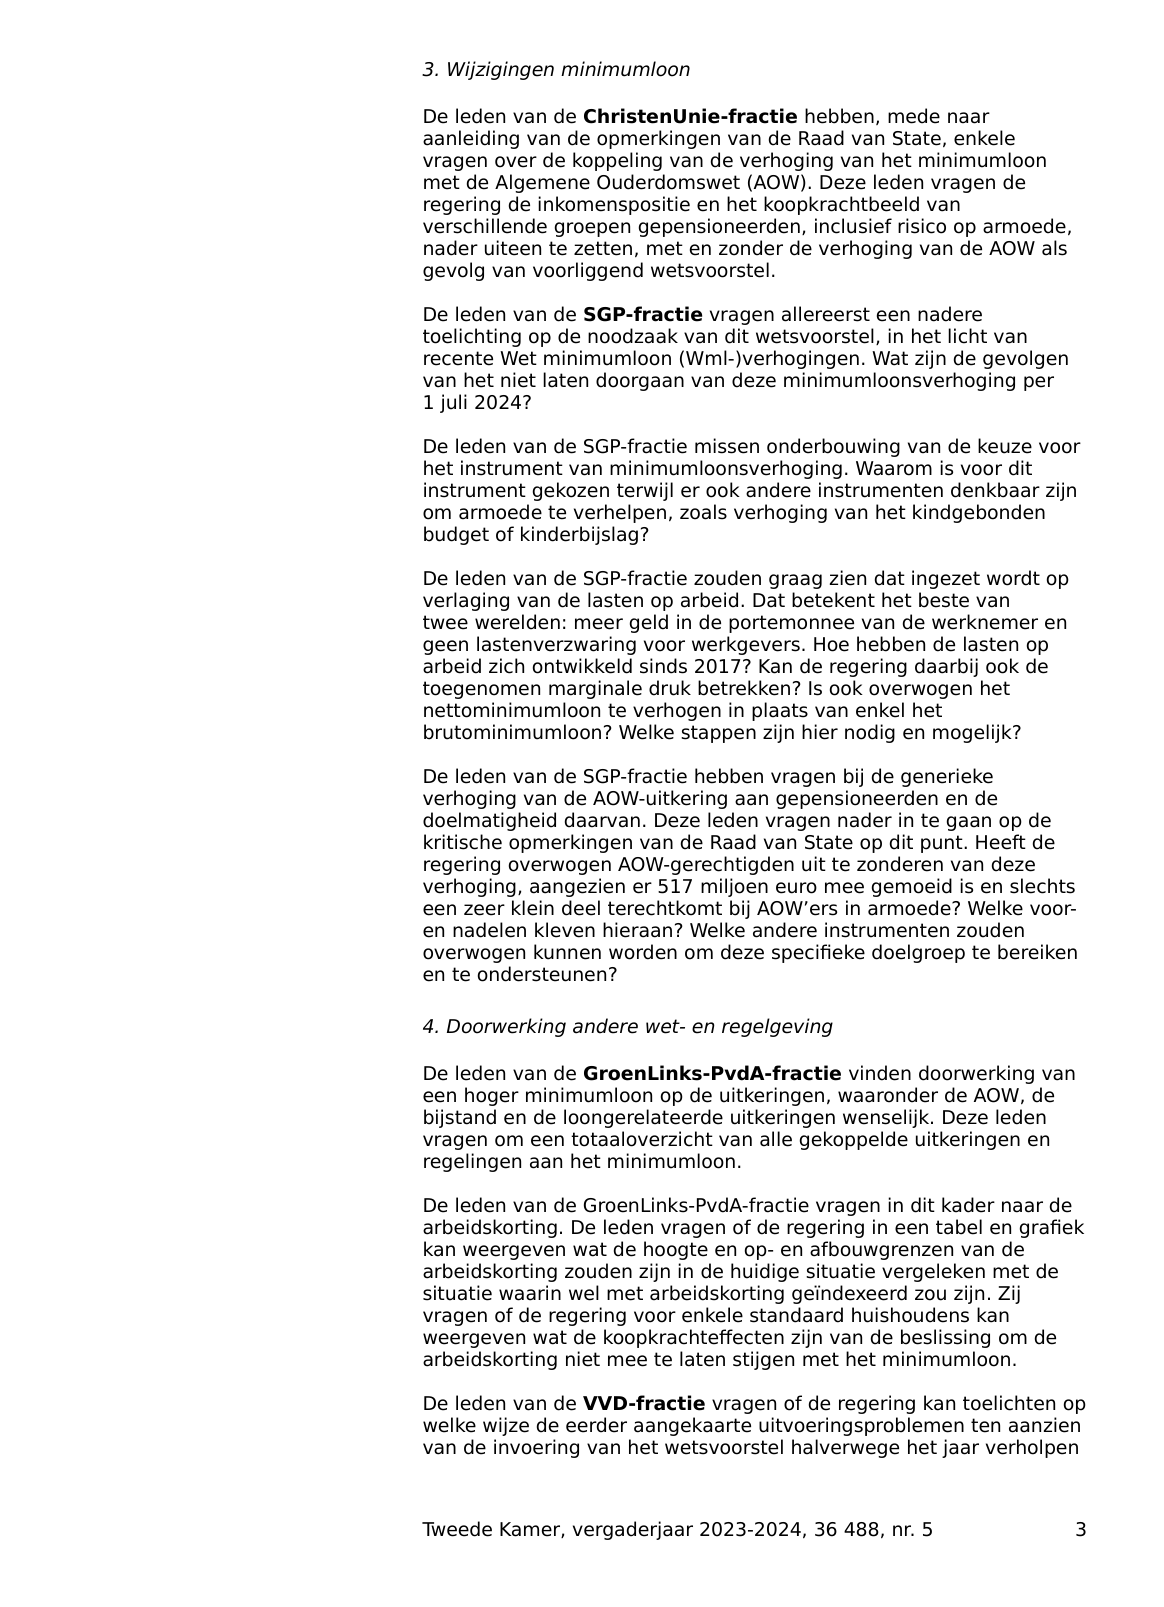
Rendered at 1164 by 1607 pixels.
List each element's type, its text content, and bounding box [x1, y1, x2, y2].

text De leden van de GroenLinks-PvdA-fractie vragen in dit kader naar de arbeidskorting. De leden vragen of de regering in een tabel en grafiek kan weergeven wat de hoogte en op- en afbouwgrenzen van de arbeidskorting zouden zijn in de huidige situatie vergeleken met de situatie waarin wel met arbeidskorting geïndexeerd zou zijn. Zij vragen of de regering voor enkele standaard huishoudens kan weergeven wat de koopkrachteffecten zijn van de beslissing om de arbeidskorting niet mee te laten stijgen met het minimumloon. [422, 1195, 1087, 1371]
text De leden van de SGP-fractie vragen allereerst een nadere toelichting op de noodzaak van dit wetsvoorstel, in het licht van recente Wet minimumloon (Wml-)verhogingen. Wat zijn de gevolgen van het niet laten doorgaan van deze minimumloonsverhoging per 1 juli 2024? [422, 304, 1087, 414]
text De leden van de SGP-fractie missen onderbouwing van de keuze voor het instrument van minimumloonsverhoging. Waarom is voor dit instrument gekozen terwijl er ook andere instrumenten denkbaar zijn om armoede te verhelpen, zoals verhoging van het kindgebonden budget of kinderbijslag? [422, 436, 1087, 546]
text De leden van de GroenLinks-PvdA-fractie vinden doorwerking van een hoger minimumloon op de uitkeringen, waaronder de AOW, de bijstand en de loongerelateerde uitkeringen wenselijk. Deze leden vragen om een totaaloverzicht van alle gekoppelde uitkeringen en regelingen aan het minimumloon. [422, 1063, 1087, 1173]
subtitle 4. Doorwerking andere wet- en regelgeving [422, 1016, 1087, 1038]
text De leden van de SGP-fractie hebben vragen bij de generieke verhoging van de AOW-uitkering aan gepensioneerden en de doelmatigheid daarvan. Deze leden vragen nader in te gaan op de kritische opmerkingen van de Raad van State op dit punt. Heeft de regering overwogen AOW-gerechtigden uit te zonderen van deze verhoging, aangezien er 517 miljoen euro mee gemoeid is en slechts een zeer klein deel terechtkomt bij AOW’ers in armoede? Welke voor- en nadelen kleven hieraan? Welke andere instrumenten zouden overwogen kunnen worden om deze specifieke doelgroep te bereiken en te ondersteunen? [422, 766, 1087, 986]
text De leden van de VVD-fractie vragen of de regering kan toelichten op welke wijze de eerder aangekaarte uitvoeringsproblemen ten aanzien van de invoering van het wetsvoorstel halverwege het jaar verholpen [422, 1393, 1087, 1459]
text De leden van de SGP-fractie zouden graag zien dat ingezet wordt op verlaging van de lasten op arbeid. Dat betekent het beste van twee werelden: meer geld in de portemonnee van de werknemer en geen lastenverzwaring voor werkgevers. Hoe hebben de lasten op arbeid zich ontwikkeld sinds 2017? Kan de regering daarbij ook de toegenomen marginale druk betrekken? Is ook overwogen het nettominimumloon te verhogen in plaats van enkel het brutominimumloon? Welke stappen zijn hier nodig en mogelijk? [422, 568, 1087, 744]
text De leden van de ChristenUnie-fractie hebben, mede naar aanleiding van de opmerkingen van de Raad van State, enkele vragen over de koppeling van de verhoging van het minimumloon met de Algemene Ouderdomswet (AOW). Deze leden vragen de regering de inkomenspositie en het koopkrachtbeeld van verschillende groepen gepensioneerden, inclusief risico op armoede, nader uiteen te zetten, met en zonder de verhoging van de AOW als gevolg van voorliggend wetsvoorstel. [422, 106, 1087, 282]
subtitle 3. Wijzigingen minimumloon [422, 59, 1087, 81]
